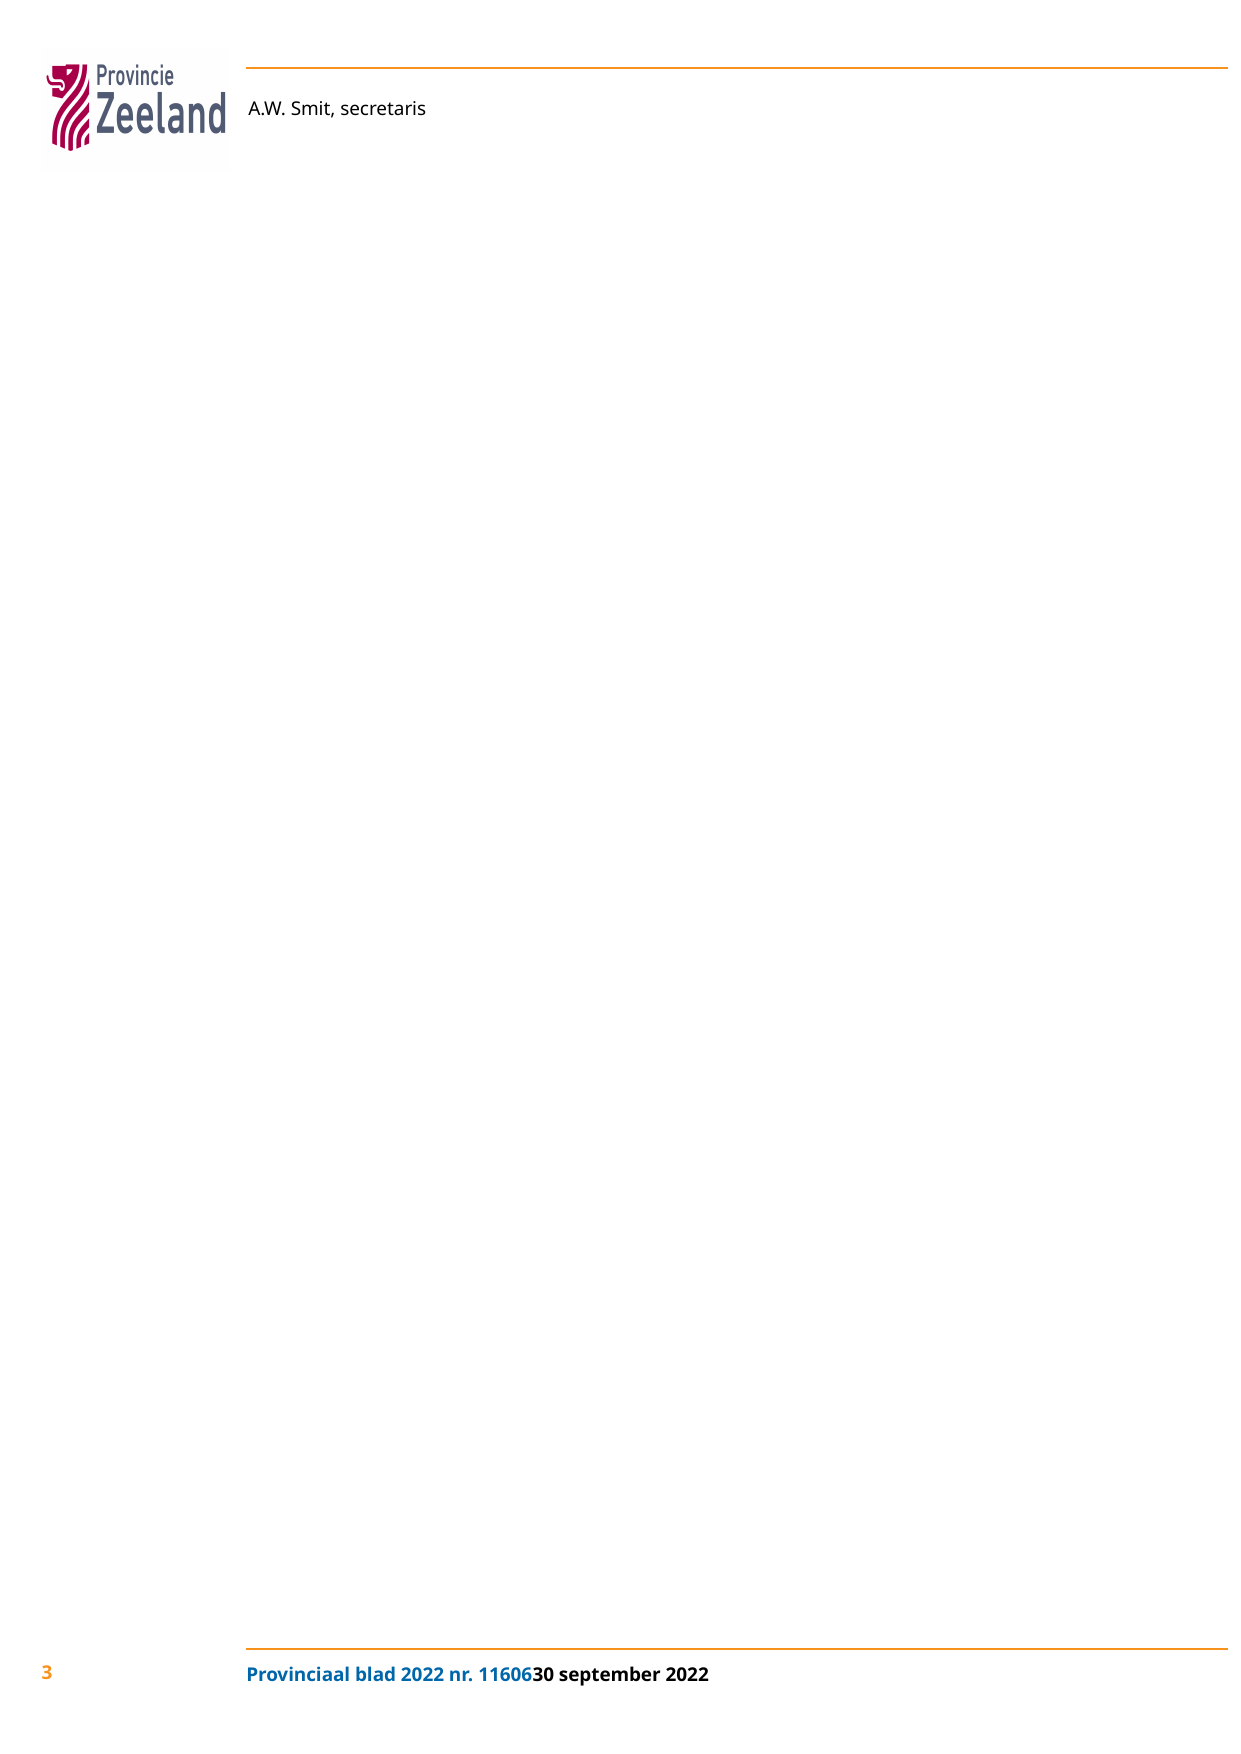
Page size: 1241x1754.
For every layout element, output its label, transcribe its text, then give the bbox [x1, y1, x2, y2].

text A.W. Smit, secretaris [248, 95, 1152, 121]
picture [41, 47, 231, 172]
